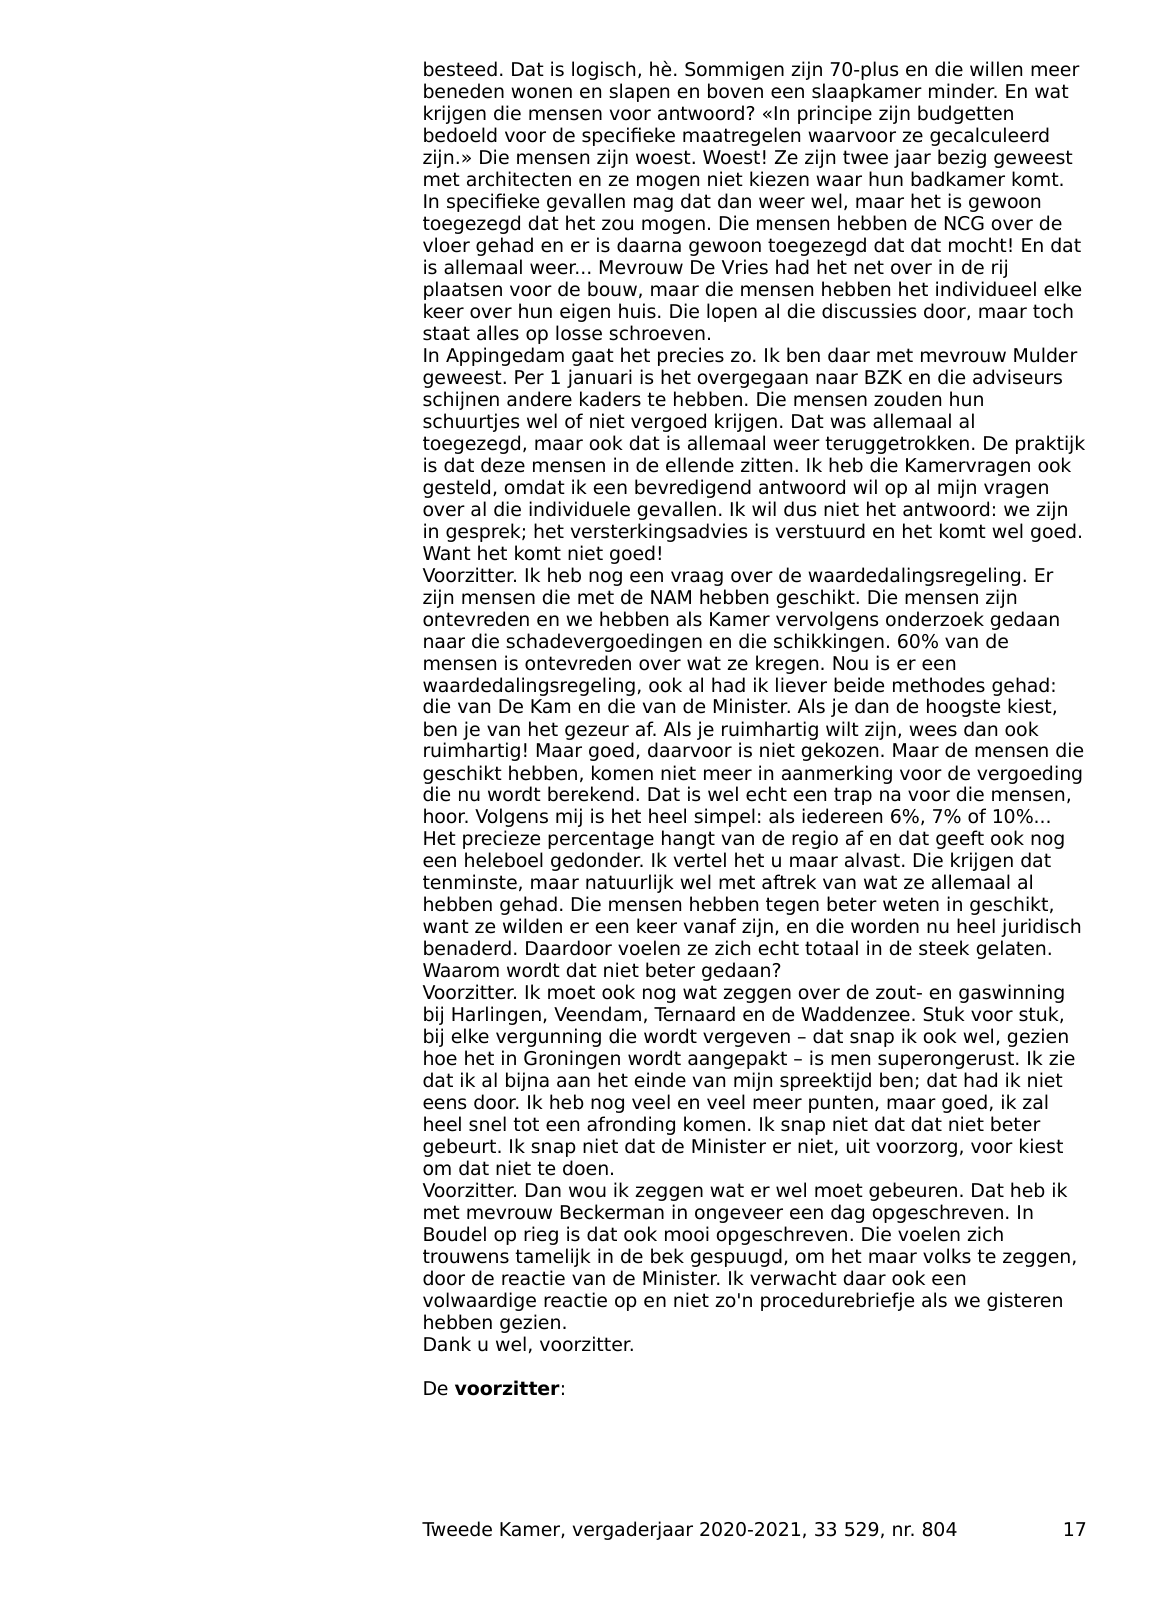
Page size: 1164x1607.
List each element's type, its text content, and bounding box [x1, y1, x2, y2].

text Voorzitter. Ik heb nog een vraag over de waardedalingsregeling. Er zijn mensen die met de NAM hebben geschikt. Die mensen zijn ontevreden en we hebben als Kamer vervolgens onderzoek gedaan naar die schadevergoedingen en die schikkingen. 60% van de mensen is ontevreden over wat ze kregen. Nou is er een waardedalingsregeling, ook al had ik liever beide methodes gehad: die van De Kam en die van de Minister. Als je dan de hoogste kiest, ben je van het gezeur af. Als je ruimhartig wilt zijn, wees dan ook ruimhartig! Maar goed, daarvoor is niet gekozen. Maar de mensen die geschikt hebben, komen niet meer in aanmerking voor de vergoeding die nu wordt berekend. Dat is wel echt een trap na voor die mensen, hoor. Volgens mij is het heel simpel: als iedereen 6%, 7% of 10%... Het precieze percentage hangt van de regio af en dat geeft ook nog een heleboel gedonder. Ik vertel het u maar alvast. Die krijgen dat tenminste, maar natuurlijk wel met aftrek van wat ze allemaal al hebben gehad. Die mensen hebben tegen beter weten in geschikt, want ze wilden er een keer vanaf zijn, en die worden nu heel juridisch benaderd. Daardoor voelen ze zich echt totaal in de steek gelaten. Waarom wordt dat niet beter gedaan? [422, 564, 1087, 982]
text besteed. Dat is logisch, hè. Sommigen zijn 70-plus en die willen meer beneden wonen en slapen en boven een slaapkamer minder. En wat krijgen die mensen voor antwoord? «In principe zijn budgetten bedoeld voor de specifieke maatregelen waarvoor ze gecalculeerd zijn.» Die mensen zijn woest. Woest! Ze zijn twee jaar bezig geweest met architecten en ze mogen niet kiezen waar hun badkamer komt. In specifieke gevallen mag dat dan weer wel, maar het is gewoon toegezegd dat het zou mogen. Die mensen hebben de NCG over de vloer gehad en er is daarna gewoon toegezegd dat dat mocht! En dat is allemaal weer... Mevrouw De Vries had het net over in de rij plaatsen voor de bouw, maar die mensen hebben het individueel elke keer over hun eigen huis. Die lopen al die discussies door, maar toch staat alles op losse schroeven. [422, 59, 1087, 345]
text Voorzitter. Dan wou ik zeggen wat er wel moet gebeuren. Dat heb ik met mevrouw Beckerman in ongeveer een dag opgeschreven. In Boudel op rieg is dat ook mooi opgeschreven. Die voelen zich trouwens tamelijk in de bek gespuugd, om het maar volks te zeggen, door de reactie van de Minister. Ik verwacht daar ook een volwaardige reactie op en niet zo'n procedurebriefje als we gisteren hebben gezien. [422, 1180, 1087, 1334]
text Voorzitter. Ik moet ook nog wat zeggen over de zout- en gaswinning bij Harlingen, Veendam, Ternaard en de Waddenzee. Stuk voor stuk, bij elke vergunning die wordt vergeven – dat snap ik ook wel, gezien hoe het in Groningen wordt aangepakt – is men superongerust. Ik zie dat ik al bijna aan het einde van mijn spreektijd ben; dat had ik niet eens door. Ik heb nog veel en veel meer punten, maar goed, ik zal heel snel tot een afronding komen. Ik snap niet dat dat niet beter gebeurt. Ik snap niet dat de Minister er niet, uit voorzorg, voor kiest om dat niet te doen. [422, 982, 1087, 1180]
text De voorzitter: [422, 1378, 1087, 1400]
text In Appingedam gaat het precies zo. Ik ben daar met mevrouw Mulder geweest. Per 1 januari is het overgegaan naar BZK en die adviseurs schijnen andere kaders te hebben. Die mensen zouden hun schuurtjes wel of niet vergoed krijgen. Dat was allemaal al toegezegd, maar ook dat is allemaal weer teruggetrokken. De praktijk is dat deze mensen in de ellende zitten. Ik heb die Kamervragen ook gesteld, omdat ik een bevredigend antwoord wil op al mijn vragen over al die individuele gevallen. Ik wil dus niet het antwoord: we zijn in gesprek; het versterkingsadvies is verstuurd en het komt wel goed. Want het komt niet goed! [422, 345, 1087, 564]
text Dank u wel, voorzitter. [422, 1334, 1087, 1356]
